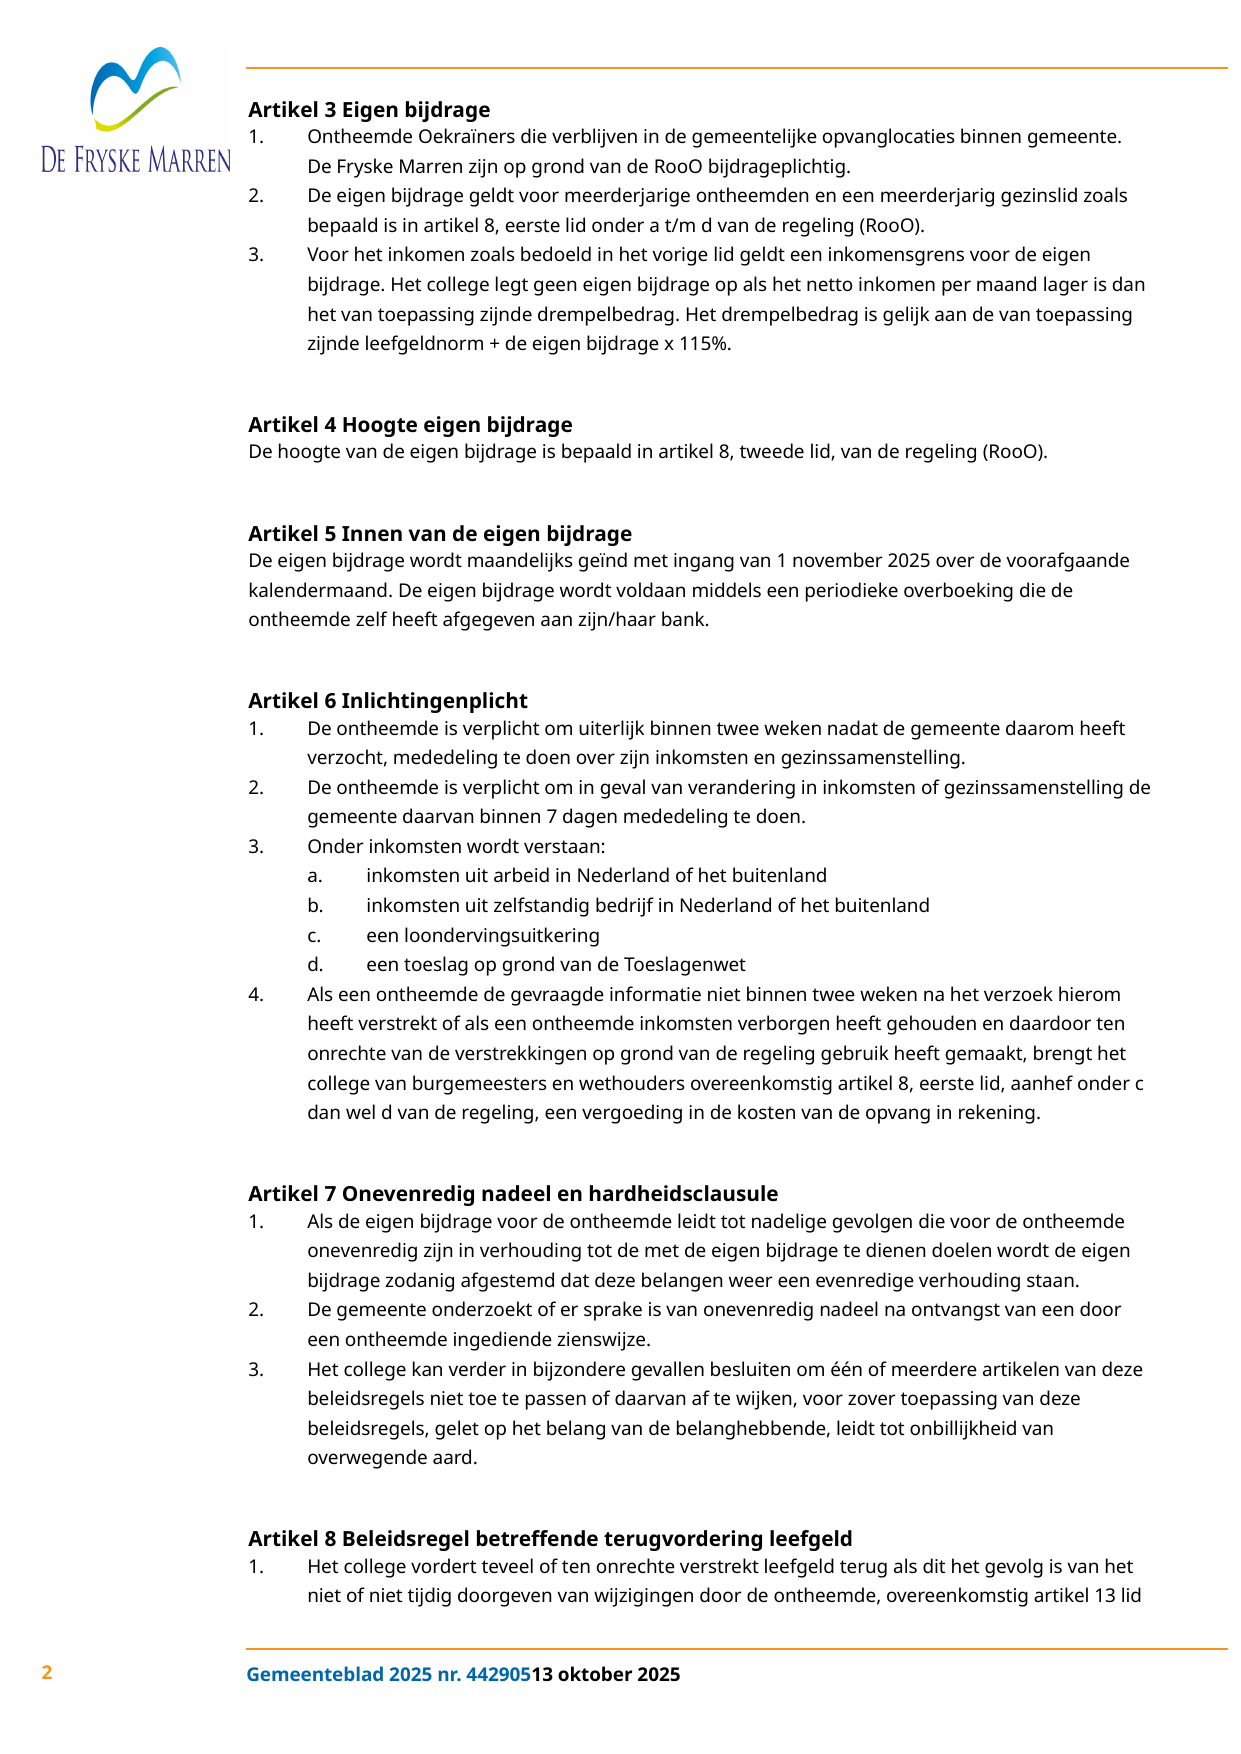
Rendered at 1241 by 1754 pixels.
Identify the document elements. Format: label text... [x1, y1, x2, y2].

text Artikel 8 Beleidsregel betreffende terugvordering leefgeld [248, 1524, 1152, 1553]
text Artikel 7 Onevenredig nadeel en hardheidsclausule [248, 1179, 1152, 1208]
list Als een ontheemde de gevraagde informatie niet binnen twee weken na het verzoek hierom heeft verstrekt of als een ontheemde inkomsten verborgen heeft gehouden en daardoor ten onrechte van de verstrekkingen op grond van de regeling gebruik heeft gemaakt, brengt het college van burgemeesters en wethouders overeenkomstig artikel 8, eerste lid, aanhef onder c dan wel d van de regeling, een vergoeding in de kosten van de opvang in rekening. [248, 981, 1152, 1125]
list Onder inkomsten wordt verstaan: [248, 833, 1152, 859]
list een loondervingsuitkering [307, 922, 1152, 948]
text De hoogte van de eigen bijdrage is bepaald in artikel 8, tweede lid, van de regeling (RooO). [248, 439, 1152, 464]
list Het college kan verder in bijzondere gevallen besluiten om één of meerdere artikelen van deze beleidsregels niet toe te passen of daarvan af te wijken, voor zover toepassing van deze beleidsregels, gelet op het belang van de belanghebbende, leidt tot onbillijkheid van overwegende aard. [248, 1356, 1152, 1470]
list De ontheemde is verplicht om uiterlijk binnen twee weken nadat de gemeente daarom heeft verzocht, mededeling te doen over zijn inkomsten en gezinssamenstelling. [248, 715, 1152, 770]
list Het college vordert teveel of ten onrechte verstrekt leefgeld terug als dit het gevolg is van het niet of niet tijdig doorgeven van wijzigingen door de ontheemde, overeenkomstig artikel 13 lid [248, 1553, 1152, 1608]
text Artikel 4 Hoogte eigen bijdrage [248, 410, 1152, 439]
list De gemeente onderzoekt of er sprake is van onevenredig nadeel na ontvangst van een door een ontheemde ingediende zienswijze. [248, 1297, 1152, 1352]
list inkomsten uit arbeid in Nederland of het buitenland [307, 863, 1152, 888]
list inkomsten uit zelfstandig bedrijf in Nederland of het buitenland [307, 892, 1152, 918]
text Artikel 6 Inlichtingenplicht [248, 686, 1152, 715]
picture [41, 47, 231, 172]
list Voor het inkomen zoals bedoeld in het vorige lid geldt een inkomensgrens voor de eigen bijdrage. Het college legt geen eigen bijdrage op als het netto inkomen per maand lager is dan het van toepassing zijnde drempelbedrag. Het drempelbedrag is gelijk aan de van toepassing zijnde leefgeldnorm + de eigen bijdrage x 115%. [248, 242, 1152, 356]
text De eigen bijdrage wordt maandelijks geïnd met ingang van 1 november 2025 over de voorafgaande kalendermaand. De eigen bijdrage wordt voldaan middels een periodieke overboeking die de ontheemde zelf heeft afgegeven aan zijn/haar bank. [248, 547, 1152, 632]
list Ontheemde Oekraïners die verblijven in de gemeentelijke opvanglocaties binnen gemeente. De Fryske Marren zijn op grond van de RooO bijdrageplichtig. [248, 123, 1152, 178]
list De eigen bijdrage geldt voor meerderjarige ontheemden en een meerderjarig gezinslid zoals bepaald is in artikel 8, eerste lid onder a t/m d van de regeling (RooO). [248, 182, 1152, 238]
list Als de eigen bijdrage voor de ontheemde leidt tot nadelige gevolgen die voor de ontheemde onevenredig zijn in verhouding tot de met de eigen bijdrage te dienen doelen wordt de eigen bijdrage zodanig afgestemd dat deze belangen weer een evenredige verhouding staan. [248, 1208, 1152, 1293]
list De ontheemde is verplicht om in geval van verandering in inkomsten of gezinssamenstelling de gemeente daarvan binnen 7 dagen mededeling te doen. [248, 774, 1152, 829]
text Artikel 3 Eigen bijdrage [248, 95, 1152, 123]
list een toeslag op grond van de Toeslagenwet [307, 951, 1152, 977]
text Artikel 5 Innen van de eigen bijdrage [248, 519, 1152, 547]
